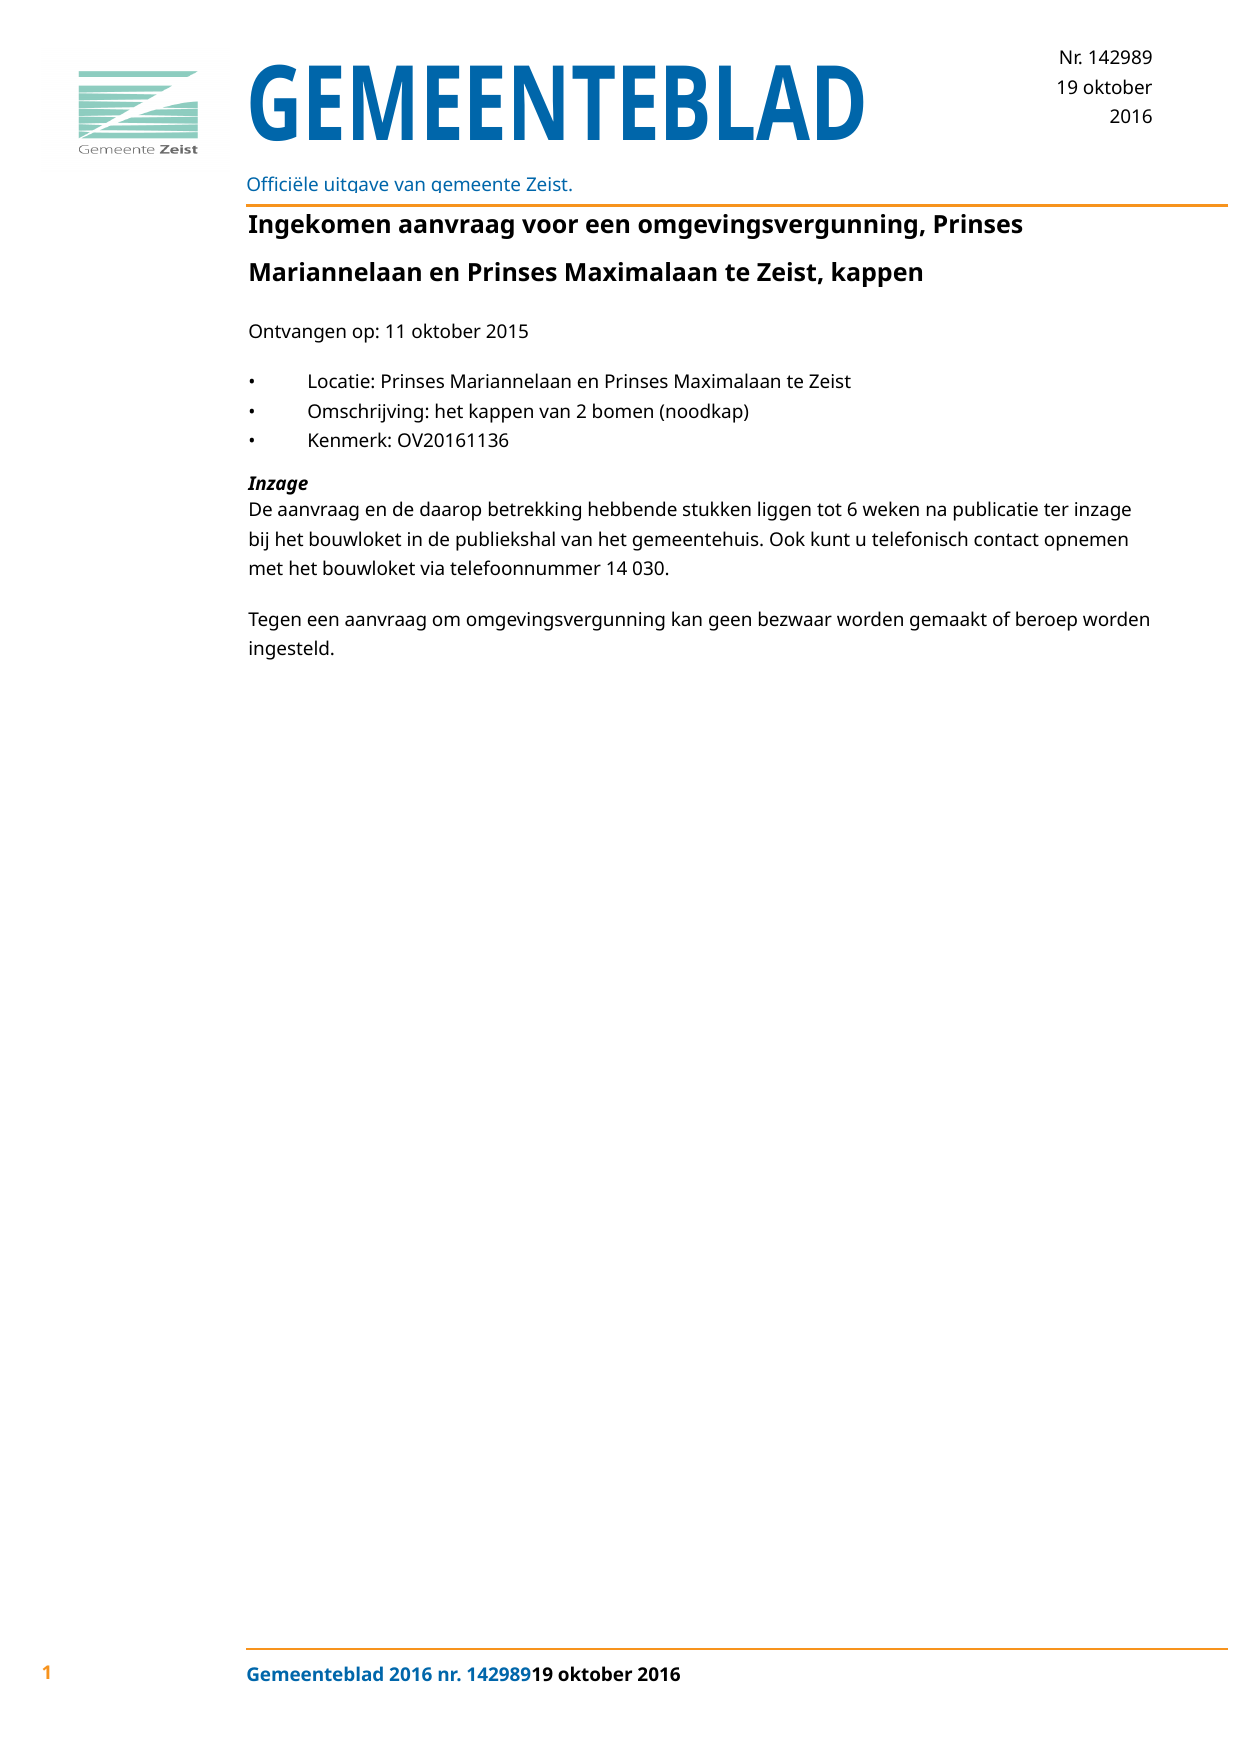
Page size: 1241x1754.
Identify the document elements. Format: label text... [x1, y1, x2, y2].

list Locatie: Prinses Mariannelaan en Prinses Maximalaan te Zeist [248, 368, 1152, 394]
text Ontvangen op: 11 oktober 2015 [248, 318, 1152, 344]
list Kenmerk: OV20161136 [248, 427, 1152, 453]
text Ingekomen aanvraag voor een omgevingsvergunning, Prinses Mariannelaan en Prinses Maximalaan te Zeist, kappen [248, 207, 1152, 288]
picture [41, 47, 231, 172]
text Inzage [248, 471, 1152, 496]
text Tegen een aanvraag om omgevingsvergunning kan geen bezwaar worden gemaakt of beroep worden ingesteld. [248, 606, 1152, 661]
text De aanvraag en de daarop betrekking hebbende stukken liggen tot 6 weken na publicatie ter inzage bij het bouwloket in de publiekshal van het gemeentehuis. Ook kunt u telefonisch contact opnemen met het bouwloket via telefoonnummer 14 030. [248, 496, 1152, 581]
list Omschrijving: het kappen van 2 bomen (noodkap) [248, 398, 1152, 424]
